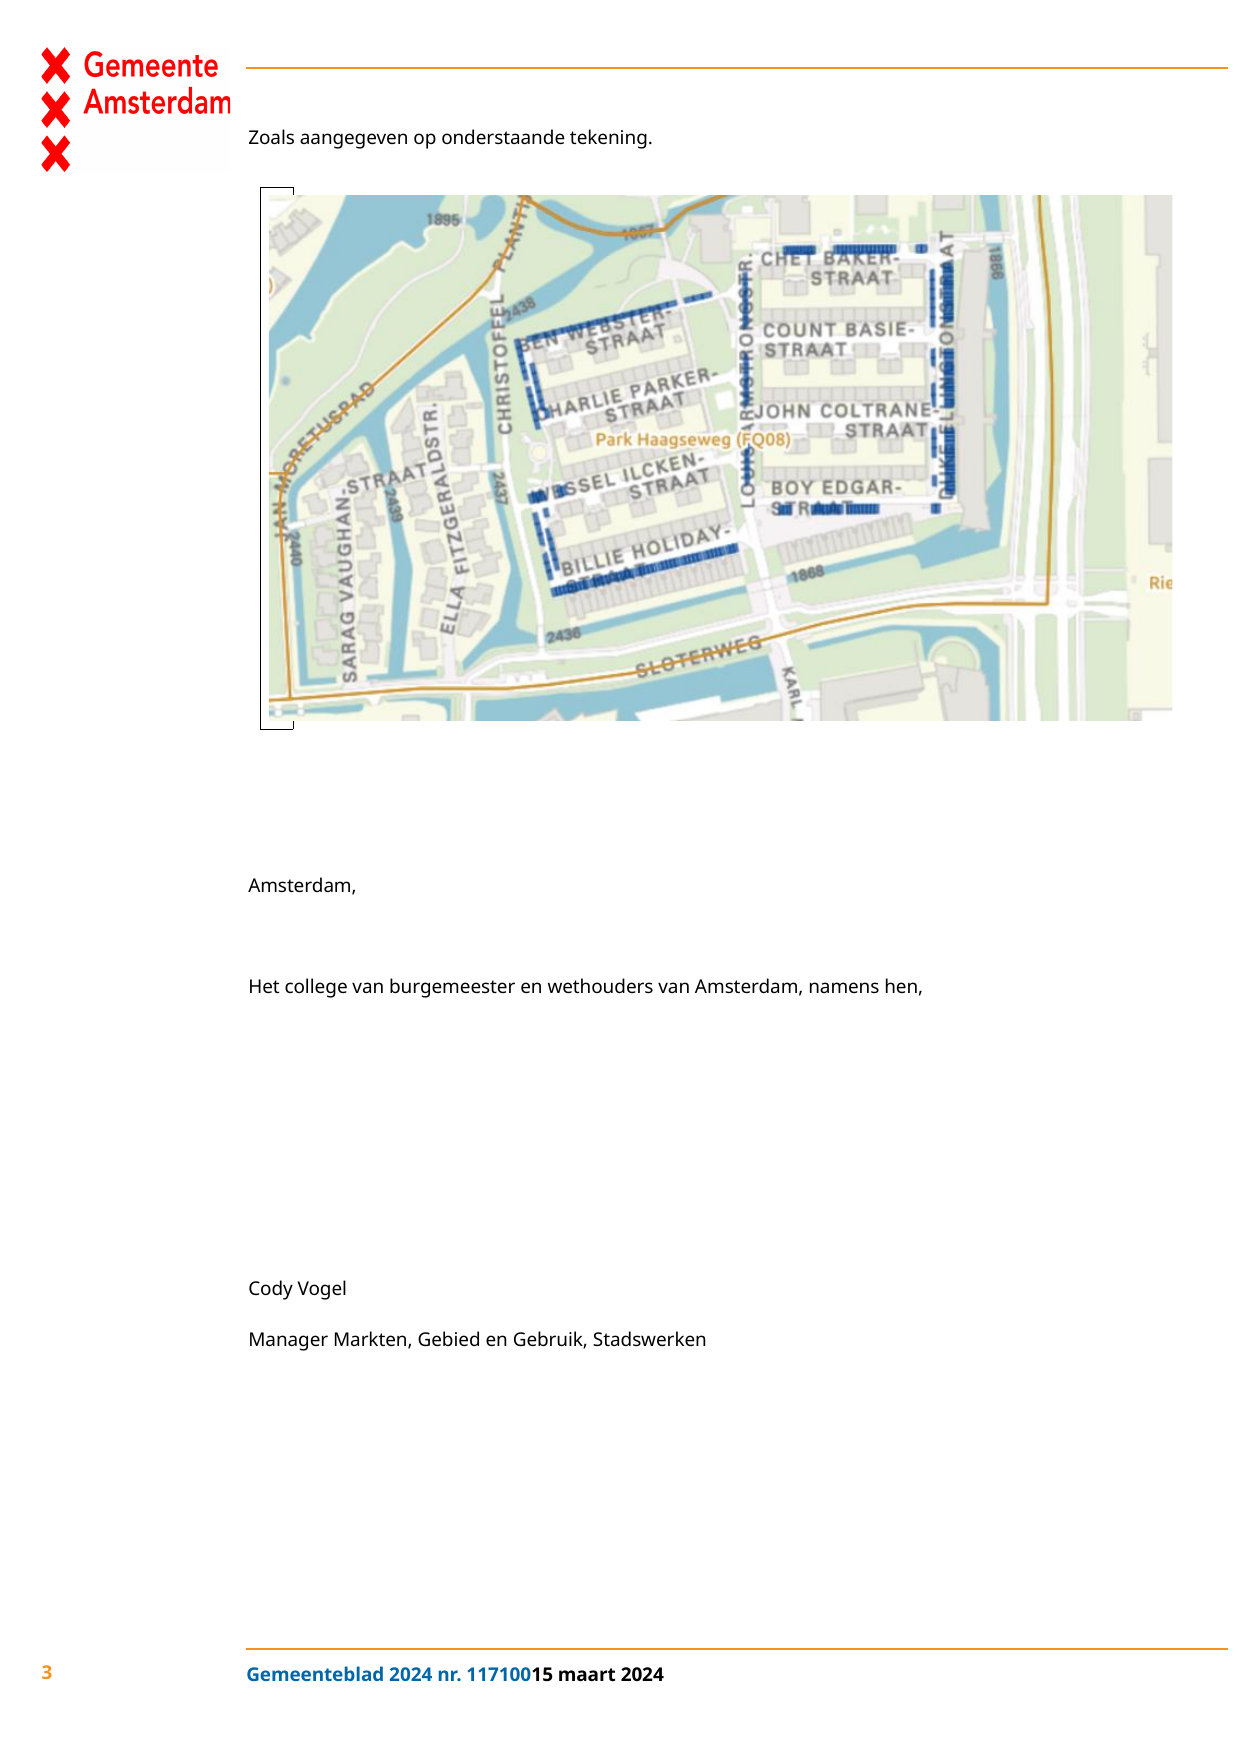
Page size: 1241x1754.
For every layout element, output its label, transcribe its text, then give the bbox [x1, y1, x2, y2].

picture [41, 47, 231, 172]
text Amsterdam, [248, 872, 1152, 898]
text Het college van burgemeester en wethouders van Amsterdam, namens hen, [248, 973, 1152, 999]
picture [268, 195, 1173, 721]
text Cody Vogel [248, 1275, 1152, 1301]
text Manager Markten, Gebied en Gebruik, Stadswerken [248, 1326, 1152, 1352]
text Zoals aangegeven op onderstaande tekening. [248, 124, 1152, 150]
